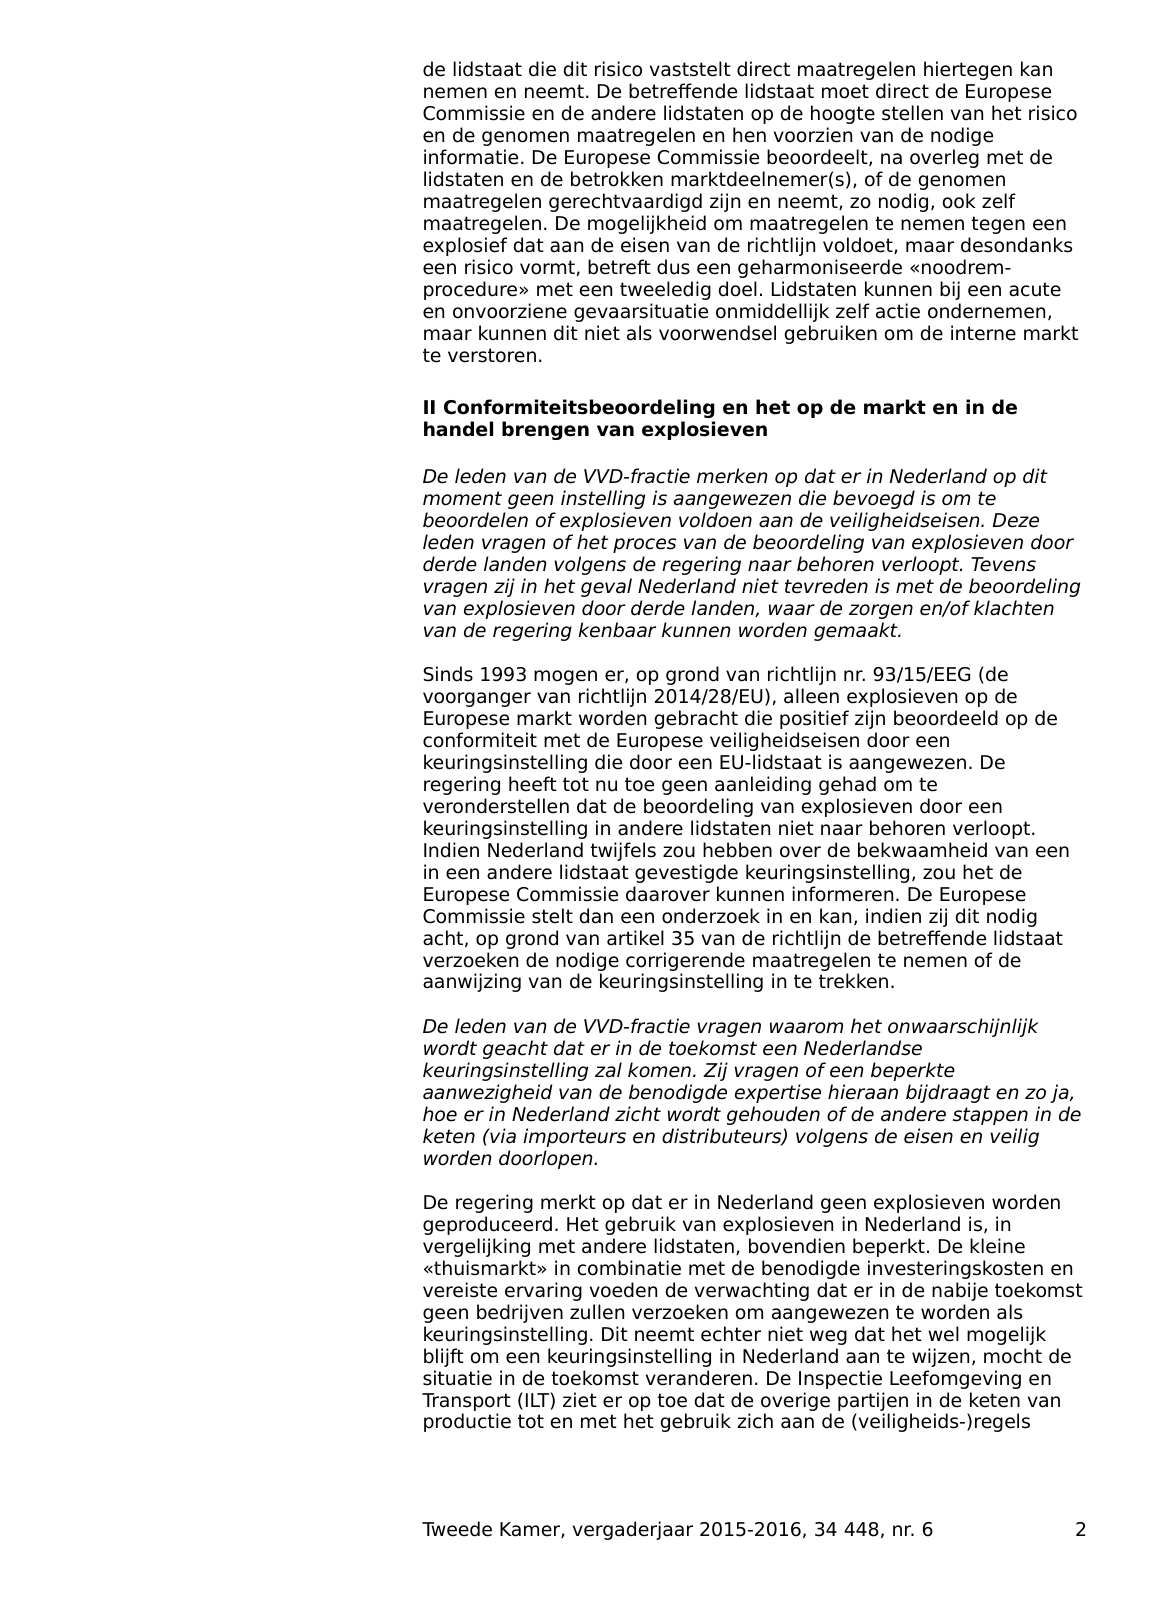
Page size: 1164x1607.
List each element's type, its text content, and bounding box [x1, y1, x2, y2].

text de lidstaat die dit risico vaststelt direct maatregelen hiertegen kan nemen en neemt. De betreffende lidstaat moet direct de Europese Commissie en de andere lidstaten op de hoogte stellen van het risico en de genomen maatregelen en hen voorzien van de nodige informatie. De Europese Commissie beoordeelt, na overleg met de lidstaten en de betrokken marktdeelnemer(s), of de genomen maatregelen gerechtvaardigd zijn en neemt, zo nodig, ook zelf maatregelen. De mogelijkheid om maatregelen te nemen tegen een explosief dat aan de eisen van de richtlijn voldoet, maar desondanks een risico vormt, betreft dus een geharmoniseerde «noodrem-procedure» met een tweeledig doel. Lidstaten kunnen bij een acute en onvoorziene gevaarsituatie onmiddellijk zelf actie ondernemen, maar kunnen dit niet als voorwendsel gebruiken om de interne markt te verstoren. [422, 59, 1087, 367]
text De leden van de VVD-fractie vragen waarom het onwaarschijnlijk wordt geacht dat er in de toekomst een Nederlandse keuringsinstelling zal komen. Zij vragen of een beperkte aanwezigheid van de benodigde expertise hieraan bijdraagt en zo ja, hoe er in Nederland zicht wordt gehouden of de andere stappen in de keten (via importeurs en distributeurs) volgens de eisen en veilig worden doorlopen. [422, 1016, 1087, 1169]
subtitle II Conformiteitsbeoordeling en het op de markt en in de handel brengen van explosieven [422, 397, 1087, 441]
text De regering merkt op dat er in Nederland geen explosieven worden geproduceerd. Het gebruik van explosieven in Nederland is, in vergelijking met andere lidstaten, bovendien beperkt. De kleine «thuismarkt» in combinatie met de benodigde investeringskosten en vereiste ervaring voeden de verwachting dat er in de nabije toekomst geen bedrijven zullen verzoeken om aangewezen te worden als keuringsinstelling. Dit neemt echter niet weg dat het wel mogelijk blijft om een keuringsinstelling in Nederland aan te wijzen, mocht de situatie in de toekomst veranderen. De Inspectie Leefomgeving en Transport (ILT) ziet er op toe dat de overige partijen in de keten van productie tot en met het gebruik zich aan de (veiligheids-)regels [422, 1192, 1087, 1433]
text De leden van de VVD-fractie merken op dat er in Nederland op dit moment geen instelling is aangewezen die bevoegd is om te beoordelen of explosieven voldoen aan de veiligheidseisen. Deze leden vragen of het proces van de beoordeling van explosieven door derde landen volgens de regering naar behoren verloopt. Tevens vragen zij in het geval Nederland niet tevreden is met de beoordeling van explosieven door derde landen, waar de zorgen en/of klachten van de regering kenbaar kunnen worden gemaakt. [422, 466, 1087, 642]
text Sinds 1993 mogen er, op grond van richtlijn nr. 93/15/EEG (de voorganger van richtlijn 2014/28/EU), alleen explosieven op de Europese markt worden gebracht die positief zijn beoordeeld op de conformiteit met de Europese veiligheidseisen door een keuringsinstelling die door een EU-lidstaat is aangewezen. De regering heeft tot nu toe geen aanleiding gehad om te veronderstellen dat de beoordeling van explosieven door een keuringsinstelling in andere lidstaten niet naar behoren verloopt. Indien Nederland twijfels zou hebben over de bekwaamheid van een in een andere lidstaat gevestigde keuringsinstelling, zou het de Europese Commissie daarover kunnen informeren. De Europese Commissie stelt dan een onderzoek in en kan, indien zij dit nodig acht, op grond van artikel 35 van de richtlijn de betreffende lidstaat verzoeken de nodige corrigerende maatregelen te nemen of de aanwijzing van de keuringsinstelling in te trekken. [422, 664, 1087, 993]
